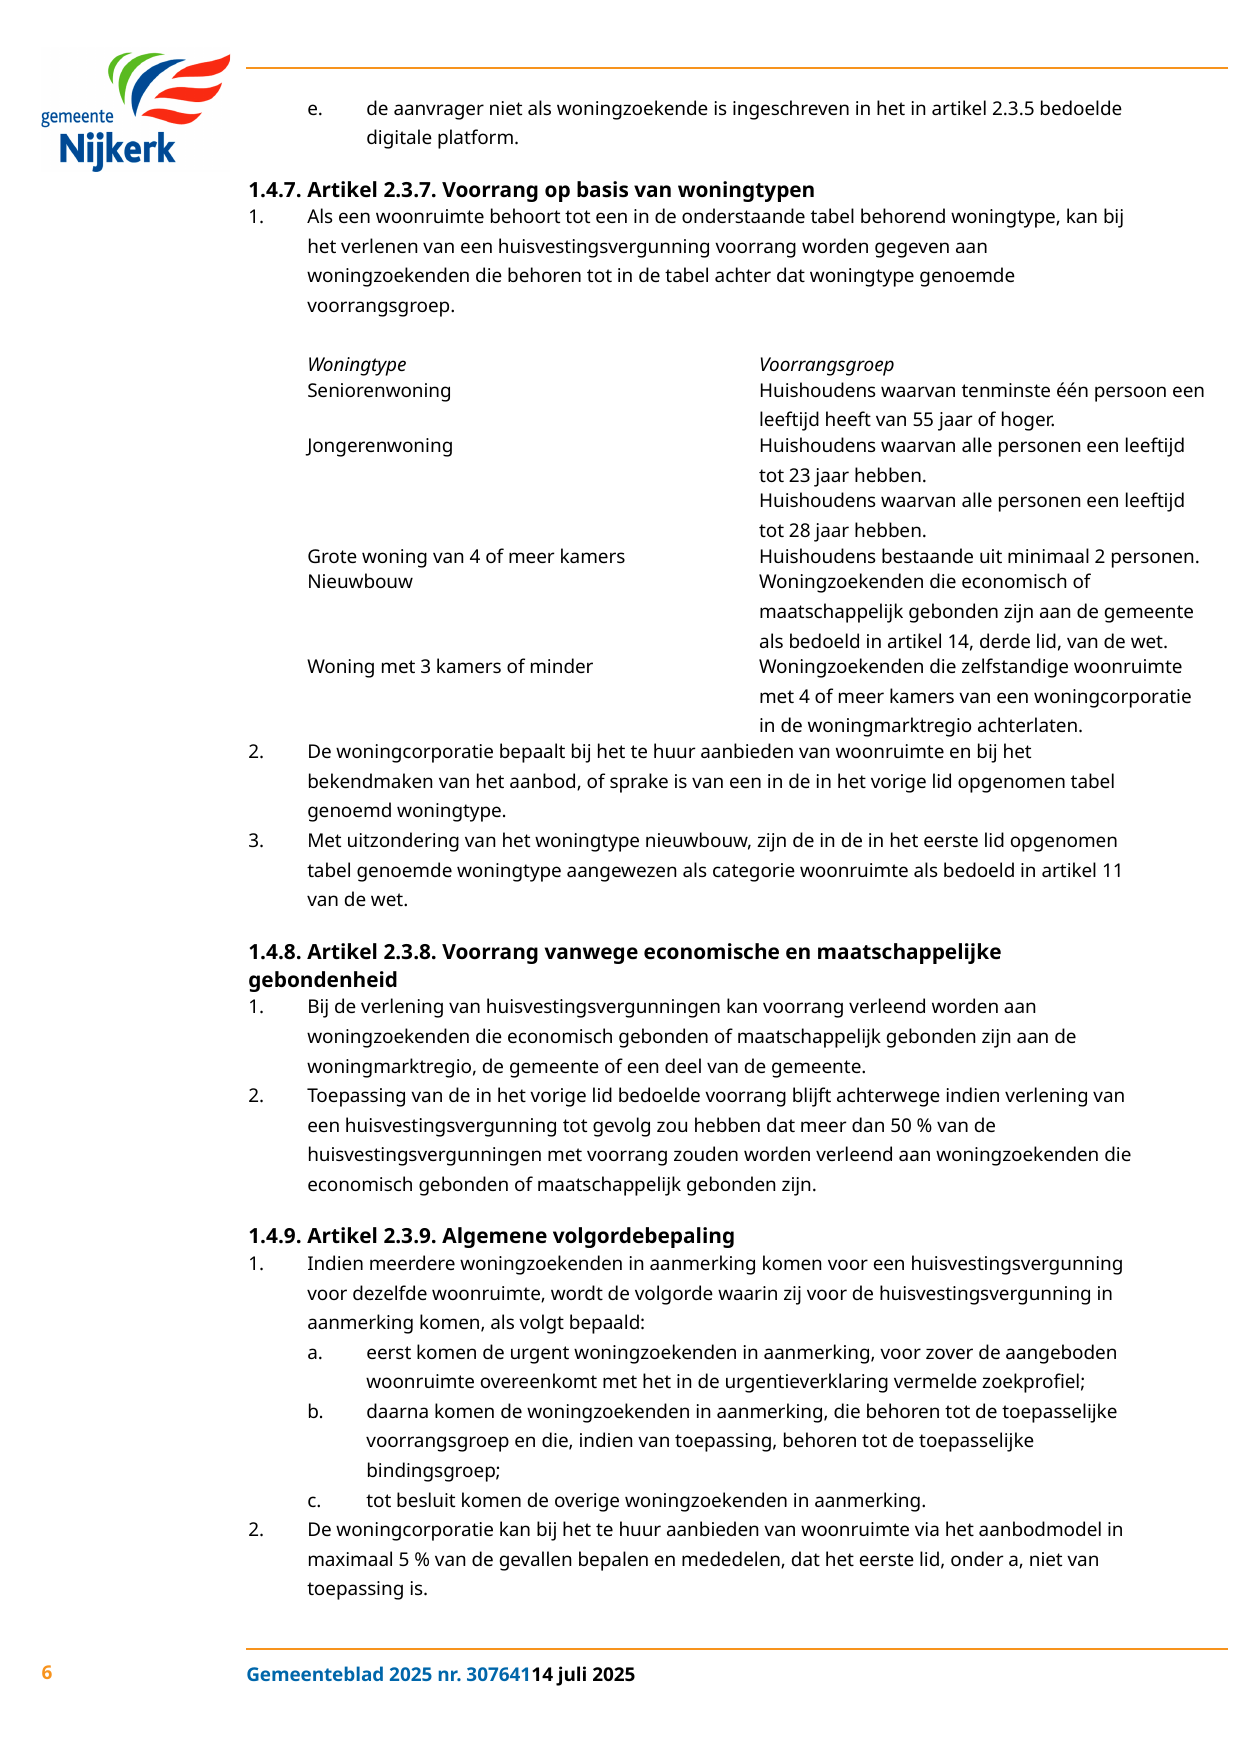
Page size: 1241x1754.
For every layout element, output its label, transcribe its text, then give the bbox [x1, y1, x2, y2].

table_cell Huishoudens waarvan tenminste één persoon een leeftijd heeft van 55 jaar of hoger. [759, 377, 1211, 432]
list Bij de verlening van huisvestingsvergunningen kan voorrang verleend worden aan woningzoekenden die economisch gebonden of maatschappelijk gebonden zijn aan de woningmarktregio, de gemeente of een deel van de gemeente. [248, 994, 1152, 1079]
list De woningcorporatie kan bij het te huur aanbieden van woonruimte via het aanbodmodel in maximaal 5 % van de gevallen bepalen en mededelen, dat het eerste lid, onder a, niet van toepassing is. [248, 1516, 1152, 1601]
text 1.4.8. Artikel 2.3.8. Voorrang vanwege economische en maatschappelijke gebondenheid [248, 937, 1152, 994]
table_cell Woning met 3 kamers of minder [307, 654, 759, 738]
list Met uitzondering van het woningtype nieuwbouw, zijn de in de in het eerste lid opgenomen tabel genoemde woningtype aangewezen als categorie woonruimte als bedoeld in artikel 11 van de wet. [248, 827, 1152, 912]
table_cell Jongerenwoning [307, 432, 759, 543]
list Indien meerdere woningzoekenden in aanmerking komen voor een huisvestingsvergunning voor dezelfde woonruimte, wordt de volgorde waarin zij voor de huisvestingsvergunning in aanmerking komen, als volgt bepaald: [248, 1250, 1152, 1335]
list de aanvrager niet als woningzoekende is ingeschreven in het in artikel 2.3.5 bedoelde digitale platform. [307, 95, 1152, 150]
list daarna komen de woningzoekenden in aanmerking, die behoren tot de toepasselijke voorrangsgroep en die, indien van toepassing, behoren tot de toepasselijke bindingsgroep; [307, 1398, 1152, 1483]
text 1.4.9. Artikel 2.3.9. Algemene volgordebepaling [248, 1222, 1152, 1250]
table_cell Nieuwbouw [307, 569, 759, 653]
list tot besluit komen de overige woningzoekenden in aanmerking. [307, 1487, 1152, 1512]
table_cell Woningzoekenden die zelfstandige woonruimte met 4 of meer kamers van een woningcorporatie in de woningmarktregio achterlaten. [759, 654, 1211, 738]
text 1.4.7. Artikel 2.3.7. Voorrang op basis van woningtypen [248, 175, 1152, 203]
table_cell Huishoudens bestaande uit minimaal 2 personen. [759, 543, 1211, 569]
table_cell Woningzoekenden die economisch of maatschappelijk gebonden zijn aan de gemeente als bedoeld in artikel 14, derde lid, van de wet. [759, 569, 1211, 653]
list De woningcorporatie bepaalt bij het te huur aanbieden van woonruimte en bij het bekendmaken van het aanbod, of sprake is van een in de in het vorige lid opgenomen tabel genoemd woningtype. [248, 738, 1152, 823]
table_header Voorrangsgroep [759, 351, 1211, 377]
table_cell Huishoudens waarvan alle personen een leeftijd tot 23 jaar hebben. [759, 432, 1211, 488]
list eerst komen de urgent woningzoekenden in aanmerking, voor zover de aangeboden woonruimte overeenkomt met het in de urgentieverklaring vermelde zoekprofiel; [307, 1339, 1152, 1394]
table_cell Seniorenwoning [307, 377, 759, 432]
picture [41, 47, 231, 172]
list Toepassing van de in het vorige lid bedoelde voorrang blijft achterwege indien verlening van een huisvestingsvergunning tot gevolg zou hebben dat meer dan 50 % van de huisvestingsvergunningen met voorrang zouden worden verleend aan woningzoekenden die economisch gebonden of maatschappelijk gebonden zijn. [248, 1082, 1152, 1197]
table_cell Huishoudens waarvan alle personen een leeftijd tot 28 jaar hebben. [759, 488, 1211, 543]
table_cell Grote woning van 4 of meer kamers [307, 543, 759, 569]
table_header Woningtype [307, 351, 759, 377]
list Als een woonruimte behoort tot een in de onderstaande tabel behorend woningtype, kan bij het verlenen van een huisvestingsvergunning voorrang worden gegeven aan woningzoekenden die behoren tot in de tabel achter dat woningtype genoemde voorrangsgroep. [248, 203, 1152, 318]
